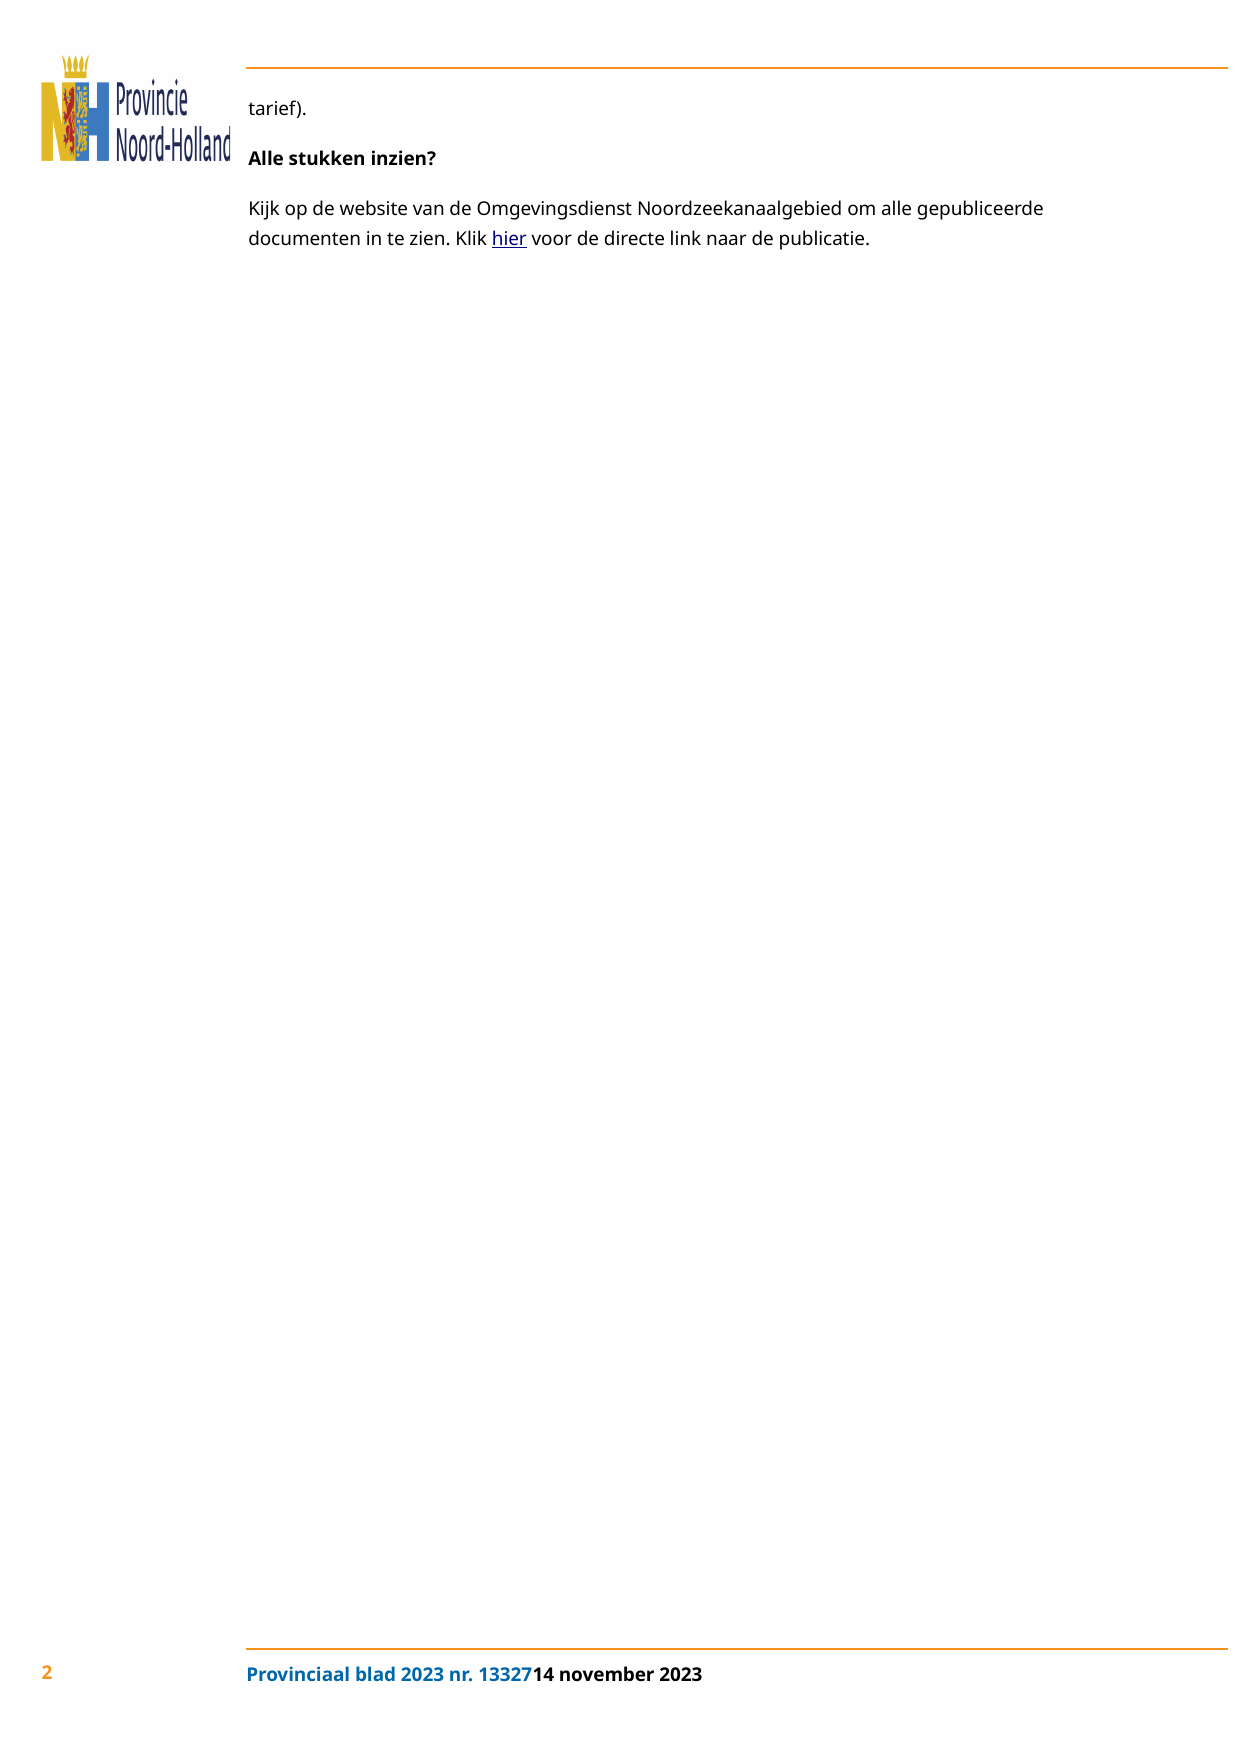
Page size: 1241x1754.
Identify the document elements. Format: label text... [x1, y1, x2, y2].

picture [41, 47, 231, 172]
text tarief). [248, 95, 1152, 121]
text Kijk op de website van de Omgevingsdienst Noordzeekanaalgebied om alle gepubliceerde documenten in te zien. Klik hier voor de directe link naar de publicatie. [248, 196, 1152, 251]
text Alle stukken inzien? [248, 145, 1152, 171]
